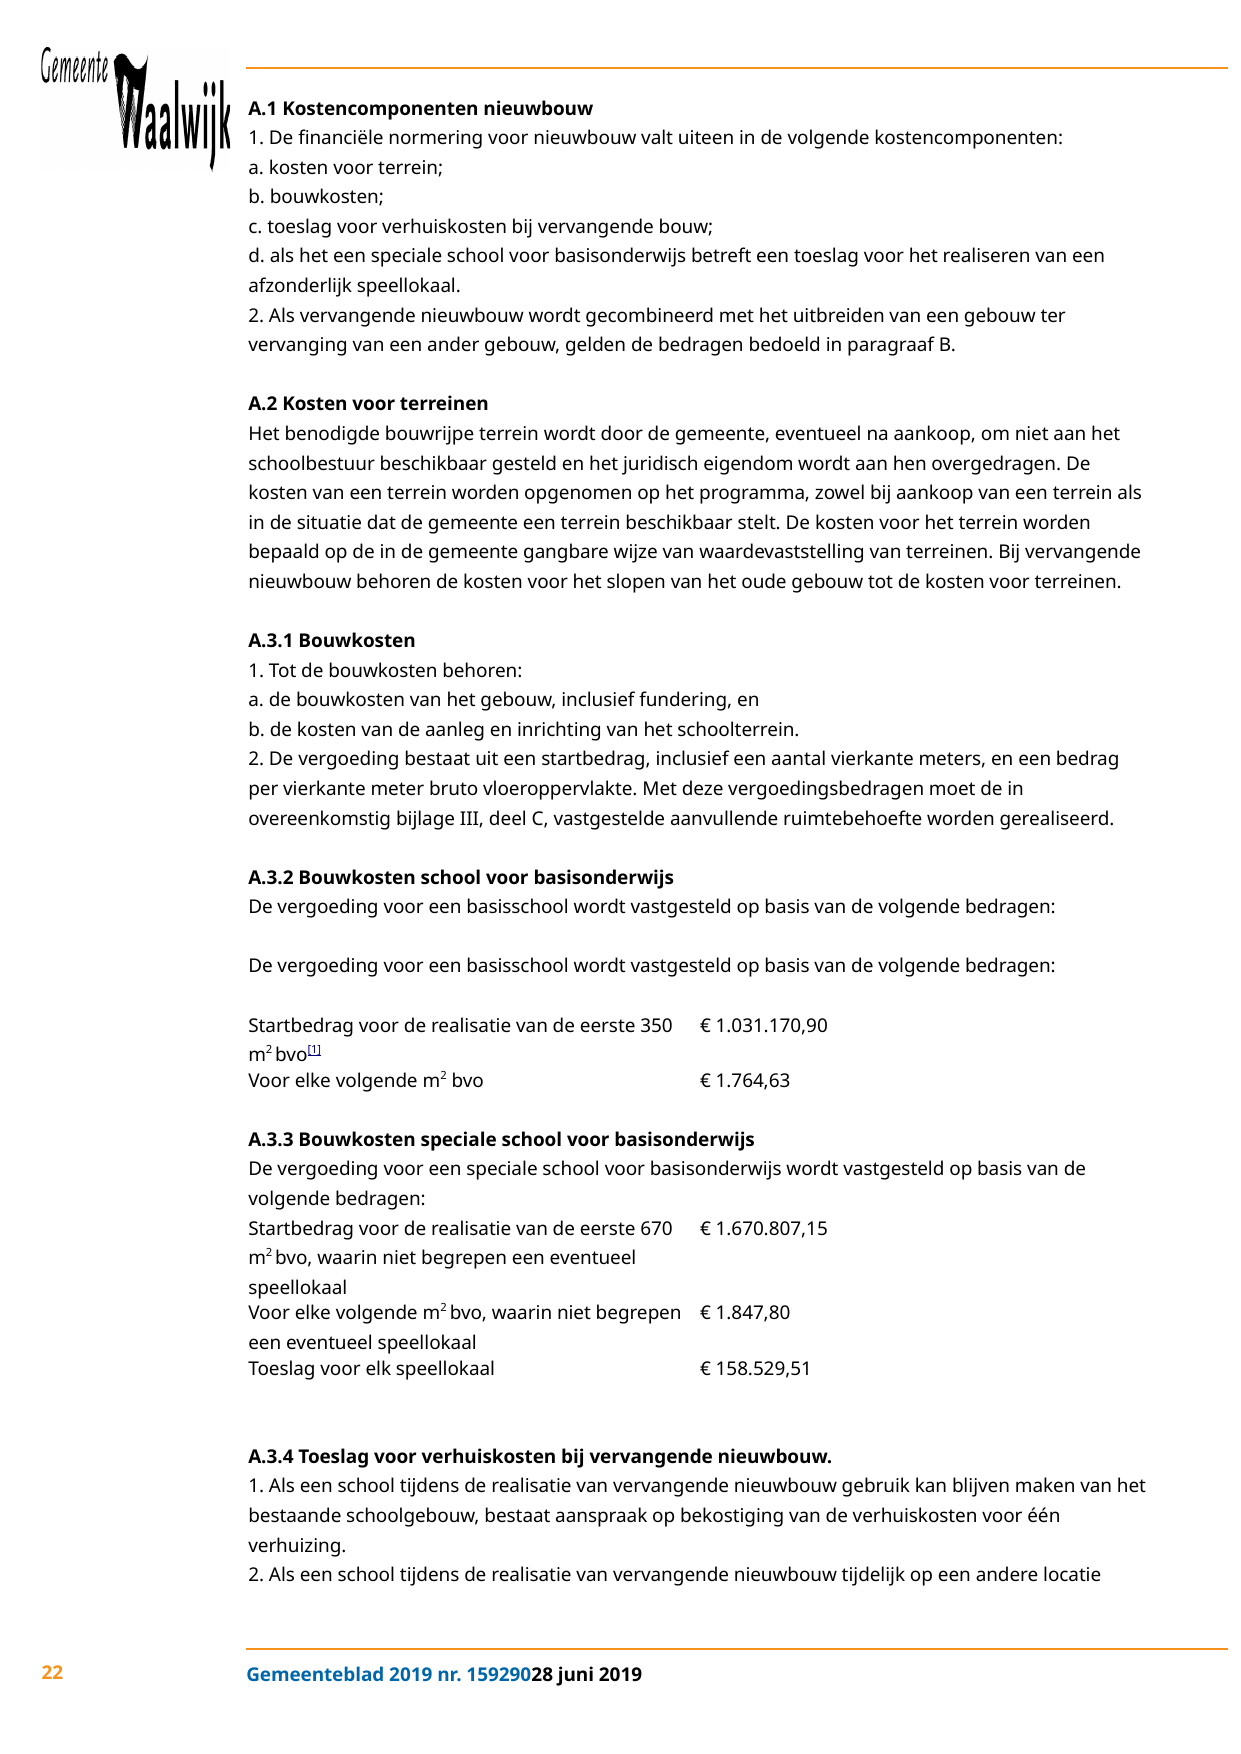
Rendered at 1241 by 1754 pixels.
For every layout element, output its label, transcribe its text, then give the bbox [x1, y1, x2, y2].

text 2. De vergoeding bestaat uit een startbedrag, inclusief een aantal vierkante meters, en een bedrag per vierkante meter bruto vloeroppervlakte. Met deze vergoedingsbedragen moet de in overeenkomstig bijlage III, deel C, vastgestelde aanvullende ruimtebehoefte worden gerealiseerd. [248, 746, 1152, 831]
text a. kosten voor terrein; [248, 154, 1152, 180]
table_cell Voor elke volgende m2 bvo, waarin niet begrepen een eventueel speellokaal [248, 1300, 700, 1355]
text A.3.3 Bouwkosten speciale school voor basisonderwijs [248, 1126, 1152, 1152]
table_header € 1.031.170,90 [700, 1012, 1152, 1067]
text 1. De financiële normering voor nieuwbouw valt uiteen in de volgende kostencomponenten: [248, 124, 1152, 150]
text 1. Als een school tijdens de realisatie van vervangende nieuwbouw gebruik kan blijven maken van het bestaande schoolgebouw, bestaat aanspraak op bekostiging van de verhuiskosten voor één verhuizing. [248, 1473, 1152, 1557]
text De vergoeding voor een basisschool wordt vastgesteld op basis van de volgende bedragen: [248, 953, 1152, 978]
text d. als het een speciale school voor basisonderwijs betreft een toeslag voor het realiseren van een afzonderlijk speellokaal. [248, 243, 1152, 298]
text A.2 Kosten voor terreinen [248, 391, 1152, 416]
text b. de kosten van de aanleg en inrichting van het schoolterrein. [248, 716, 1152, 742]
text A.1 Kostencomponenten nieuwbouw [248, 95, 1152, 121]
table_cell € 1.764,63 [700, 1067, 1152, 1093]
text De vergoeding voor een basisschool wordt vastgesteld op basis van de volgende bedragen: [248, 893, 1152, 919]
text 2. Als een school tijdens de realisatie van vervangende nieuwbouw tijdelijk op een andere locatie [248, 1561, 1152, 1587]
text De vergoeding voor een speciale school voor basisonderwijs wordt vastgesteld op basis van de volgende bedragen: [248, 1155, 1152, 1211]
table_header Startbedrag voor de realisatie van de eerste 350 m2 bvo[1] [248, 1012, 700, 1067]
table_cell Toeslag voor elk speellokaal [248, 1355, 700, 1381]
table_cell € 158.529,51 [700, 1355, 1152, 1381]
text c. toeslag voor verhuiskosten bij vervangende bouw; [248, 213, 1152, 239]
text a. de bouwkosten van het gebouw, inclusief fundering, en [248, 686, 1152, 712]
table_header € 1.670.807,15 [700, 1215, 1152, 1299]
table_cell Voor elke volgende m2 bvo [248, 1067, 700, 1093]
text A.3.4 Toeslag voor verhuiskosten bij vervangende nieuwbouw. [248, 1443, 1152, 1469]
picture [41, 47, 231, 172]
text A.3.1 Bouwkosten [248, 627, 1152, 653]
text 1. Tot de bouwkosten behoren: [248, 657, 1152, 683]
text 2. Als vervangende nieuwbouw wordt gecombineerd met het uitbreiden van een gebouw ter vervanging van een ander gebouw, gelden de bedragen bedoeld in paragraaf B. [248, 302, 1152, 357]
text A.3.2 Bouwkosten school voor basisonderwijs [248, 864, 1152, 890]
text b. bouwkosten; [248, 183, 1152, 209]
text Het benodigde bouwrijpe terrein wordt door de gemeente, eventueel na aankoop, om niet aan het schoolbestuur beschikbaar gesteld en het juridisch eigendom wordt aan hen overgedragen. De kosten van een terrein worden opgenomen op het programma, zowel bij aankoop van een terrein als in de situatie dat de gemeente een terrein beschikbaar stelt. De kosten voor het terrein worden bepaald op de in de gemeente gangbare wijze van waardevaststelling van terreinen. Bij vervangende nieuwbouw behoren de kosten voor het slopen van het oude gebouw tot de kosten voor terreinen. [248, 420, 1152, 594]
table_header Startbedrag voor de realisatie van de eerste 670 m2 bvo, waarin niet begrepen een eventueel speellokaal [248, 1215, 700, 1299]
table_cell € 1.847,80 [700, 1300, 1152, 1355]
